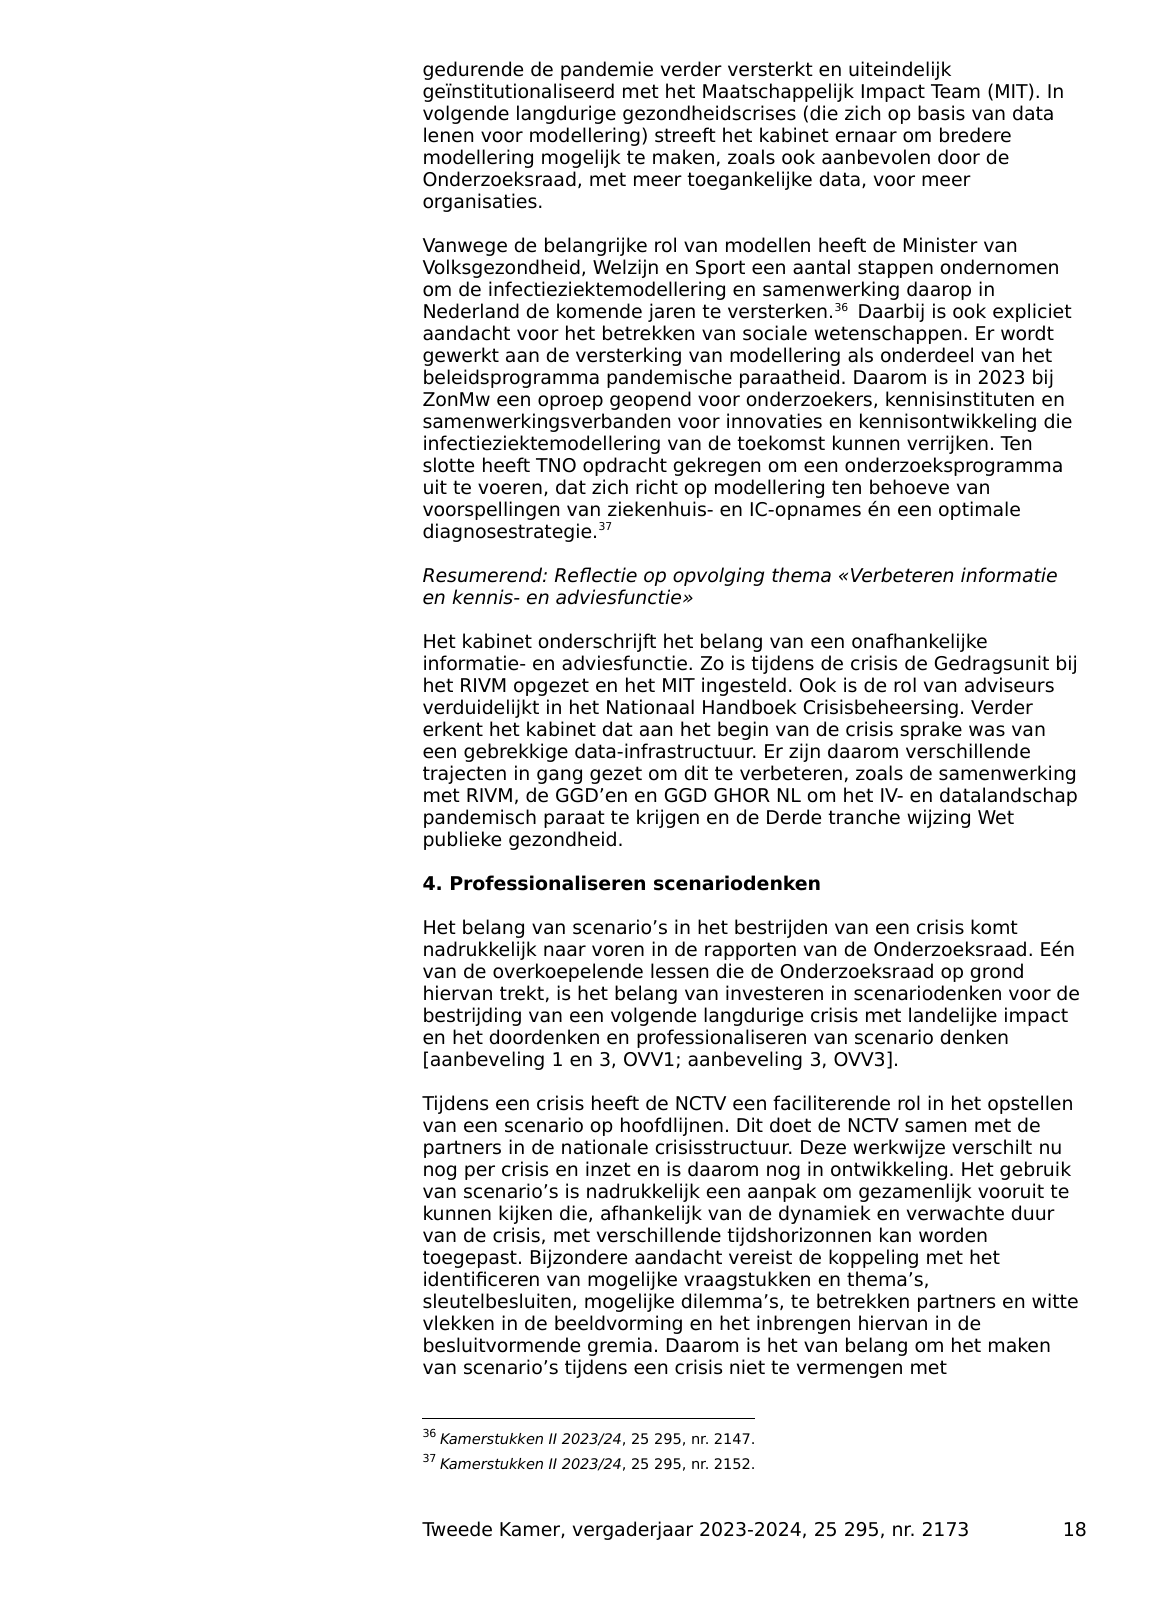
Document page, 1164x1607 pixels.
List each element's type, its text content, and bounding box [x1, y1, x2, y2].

text Vanwege de belangrijke rol van modellen heeft de Minister van Volksgezondheid, Welzijn en Sport een aantal stappen ondernomen om de infectieziektemodellering en samenwerking daarop in Nederland de komende jaren te versterken. Daarbij is ook expliciet aandacht voor het betrekken van sociale wetenschappen. Er wordt gewerkt aan de versterking van modellering als onderdeel van het beleidsprogramma pandemische paraatheid. Daarom is in 2023 bij ZonMw een oproep geopend voor onderzoekers, kennisinstituten en samenwerkingsverbanden voor innovaties en kennisontwikkeling die infectieziektemodellering van de toekomst kunnen verrijken. Ten slotte heeft TNO opdracht gekregen om een onderzoeksprogramma uit te voeren, dat zich richt op modellering ten behoeve van voorspellingen van ziekenhuis- en IC-opnames én een optimale diagnosestrategie. [422, 235, 1087, 543]
subtitle Resumerend: Reflectie op opvolging thema «Verbeteren informatie en kennis- en adviesfunctie» [422, 565, 1087, 609]
text gedurende de pandemie verder versterkt en uiteindelijk geïnstitutionaliseerd met het Maatschappelijk Impact Team (MIT). In volgende langdurige gezondheidscrises (die zich op basis van data lenen voor modellering) streeft het kabinet ernaar om bredere modellering mogelijk te maken, zoals ook aanbevolen door de Onderzoeksraad, met meer toegankelijke data, voor meer organisaties. [422, 59, 1087, 213]
text Kamerstukken II 2023/24, 25 295, nr. 2147. [422, 1427, 1087, 1449]
subtitle 4. Professionaliseren scenariodenken [422, 873, 1087, 895]
text Tijdens een crisis heeft de NCTV een faciliterende rol in het opstellen van een scenario op hoofdlijnen. Dit doet de NCTV samen met de partners in de nationale crisisstructuur. Deze werkwijze verschilt nu nog per crisis en inzet en is daarom nog in ontwikkeling. Het gebruik van scenario’s is nadrukkelijk een aanpak om gezamenlijk vooruit te kunnen kijken die, afhankelijk van de dynamiek en verwachte duur van de crisis, met verschillende tijdshorizonnen kan worden toegepast. Bijzondere aandacht vereist de koppeling met het identificeren van mogelijke vraagstukken en thema’s, sleutelbesluiten, mogelijke dilemma’s, te betrekken partners en witte vlekken in de beeldvorming en het inbrengen hiervan in de besluitvormende gremia. Daarom is het van belang om het maken van scenario’s tijdens een crisis niet te vermengen met [422, 1093, 1087, 1379]
text Het kabinet onderschrijft het belang van een onafhankelijke informatie- en adviesfunctie. Zo is tijdens de crisis de Gedragsunit bij het RIVM opgezet en het MIT ingesteld. Ook is de rol van adviseurs verduidelijkt in het Nationaal Handboek Crisisbeheersing. Verder erkent het kabinet dat aan het begin van de crisis sprake was van een gebrekkige data-infrastructuur. Er zijn daarom verschillende trajecten in gang gezet om dit te verbeteren, zoals de samenwerking met RIVM, de GGD’en en GGD GHOR NL om het IV- en datalandschap pandemisch paraat te krijgen en de Derde tranche wijzing Wet publieke gezondheid. [422, 631, 1087, 851]
text Het belang van scenario’s in het bestrijden van een crisis komt nadrukkelijk naar voren in de rapporten van de Onderzoeksraad. Eén van de overkoepelende lessen die de Onderzoeksraad op grond hiervan trekt, is het belang van investeren in scenariodenken voor de bestrijding van een volgende langdurige crisis met landelijke impact en het doordenken en professionaliseren van scenario denken [aanbeveling 1 en 3, OVV1; aanbeveling 3, OVV3]. [422, 917, 1087, 1071]
text Kamerstukken II 2023/24, 25 295, nr. 2152. [422, 1452, 1087, 1474]
